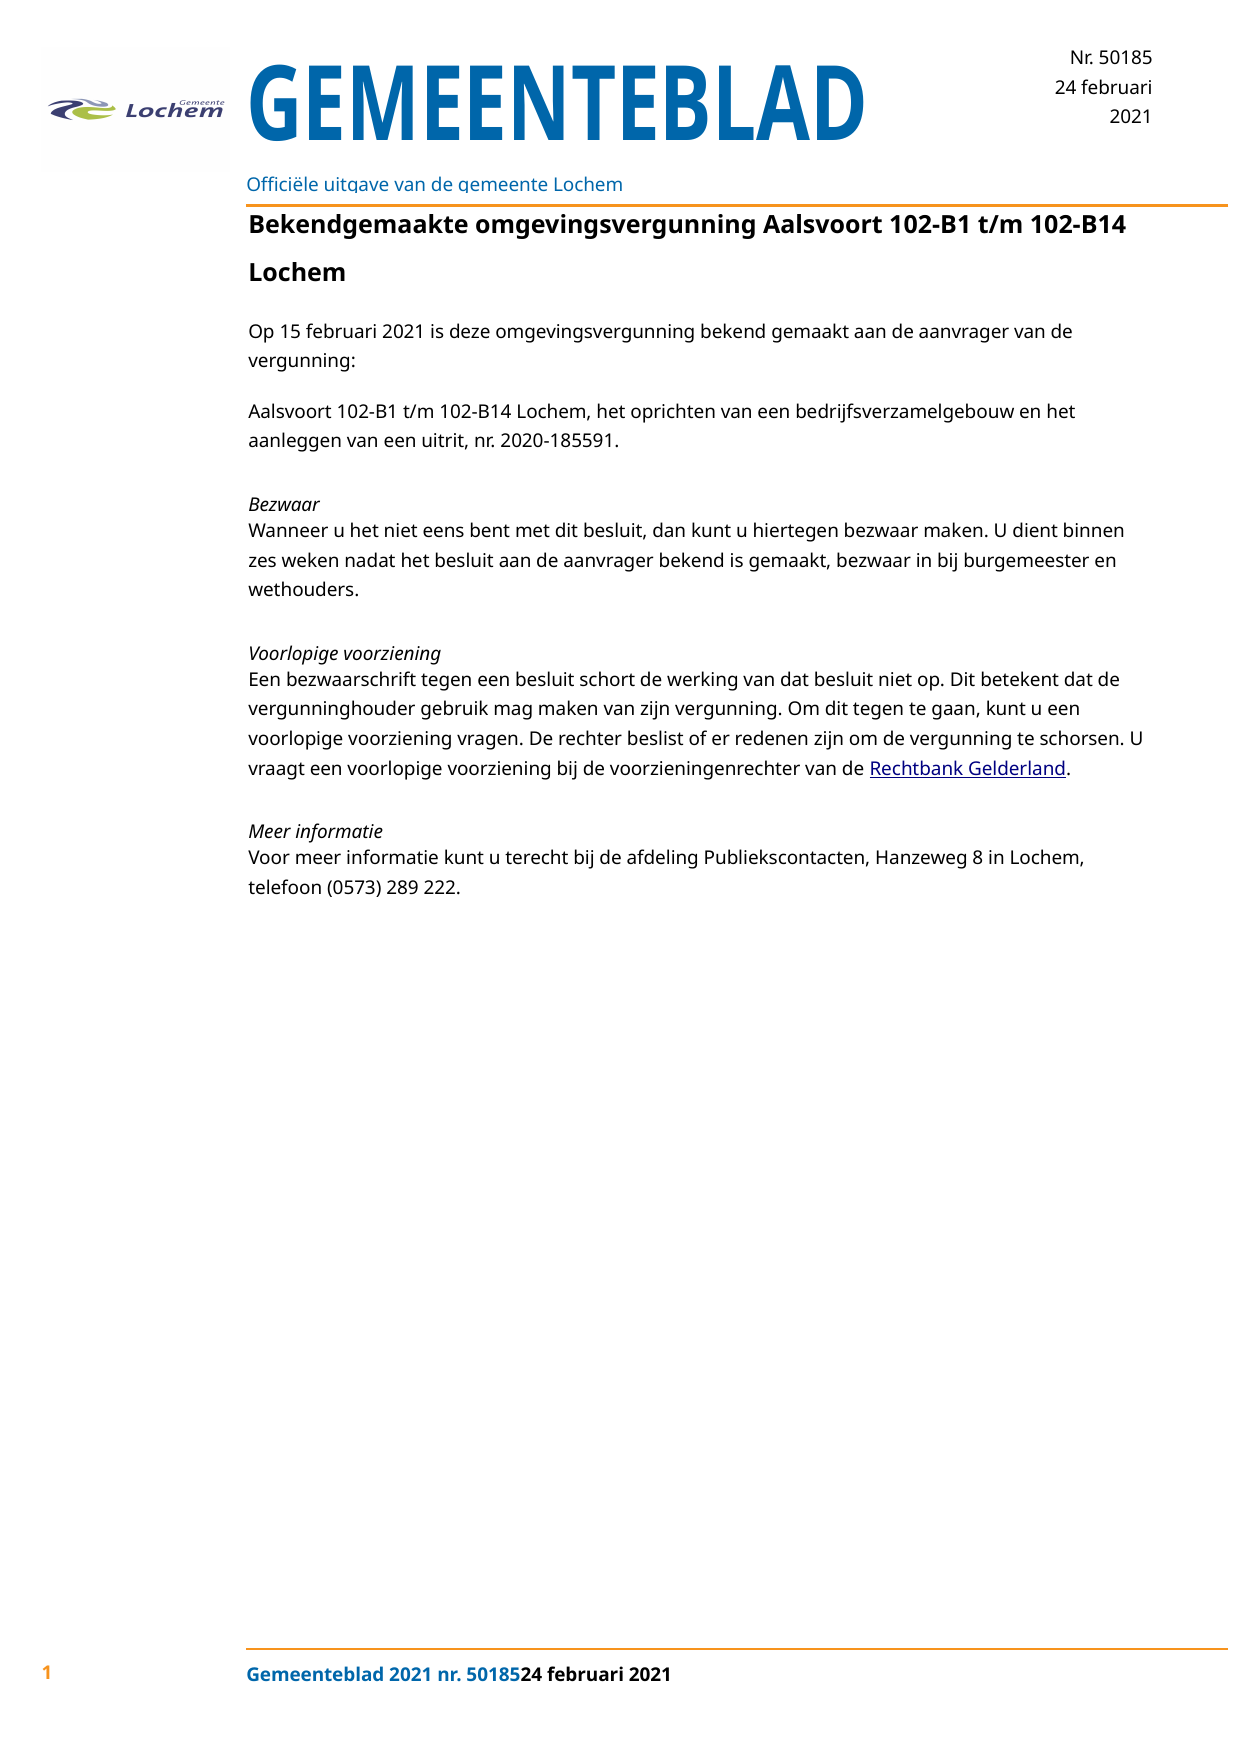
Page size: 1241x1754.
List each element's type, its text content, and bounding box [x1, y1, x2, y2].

text Voor meer informatie kunt u terecht bij de afdeling Publiekscontacten, Hanzeweg 8 in Lochem, telefoon (0573) 289 222. [248, 844, 1152, 900]
text Aalsvoort 102-B1 t/m 102-B14 Lochem, het oprichten van een bedrijfsverzamelgebouw en het aanleggen van een uitrit, nr. 2020-185591. [248, 398, 1152, 453]
picture [41, 47, 231, 172]
text Bekendgemaakte omgevingsvergunning Aalsvoort 102-B1 t/m 102-B14 Lochem [248, 207, 1152, 288]
text Een bezwaarschrift tegen een besluit schort de werking van dat besluit niet op. Dit betekent dat de vergunninghouder gebruik mag maken van zijn vergunning. Om dit tegen te gaan, kunt u een voorlopige voorziening vragen. De rechter beslist of er redenen zijn om de vergunning te schorsen. U vraagt een voorlopige voorziening bij de voorzieningenrechter van de Rechtbank Gelderland. [248, 666, 1152, 781]
text Voorlopige voorziening [248, 640, 1152, 666]
text Bezwaar [248, 491, 1152, 517]
text Meer informatie [248, 819, 1152, 844]
text Wanneer u het niet eens bent met dit besluit, dan kunt u hiertegen bezwaar maken. U dient binnen zes weken nadat het besluit aan de aanvrager bekend is gemaakt, bezwaar in bij burgemeester en wethouders. [248, 517, 1152, 602]
text Op 15 februari 2021 is deze omgevingsvergunning bekend gemaakt aan de aanvrager van de vergunning: [248, 318, 1152, 373]
